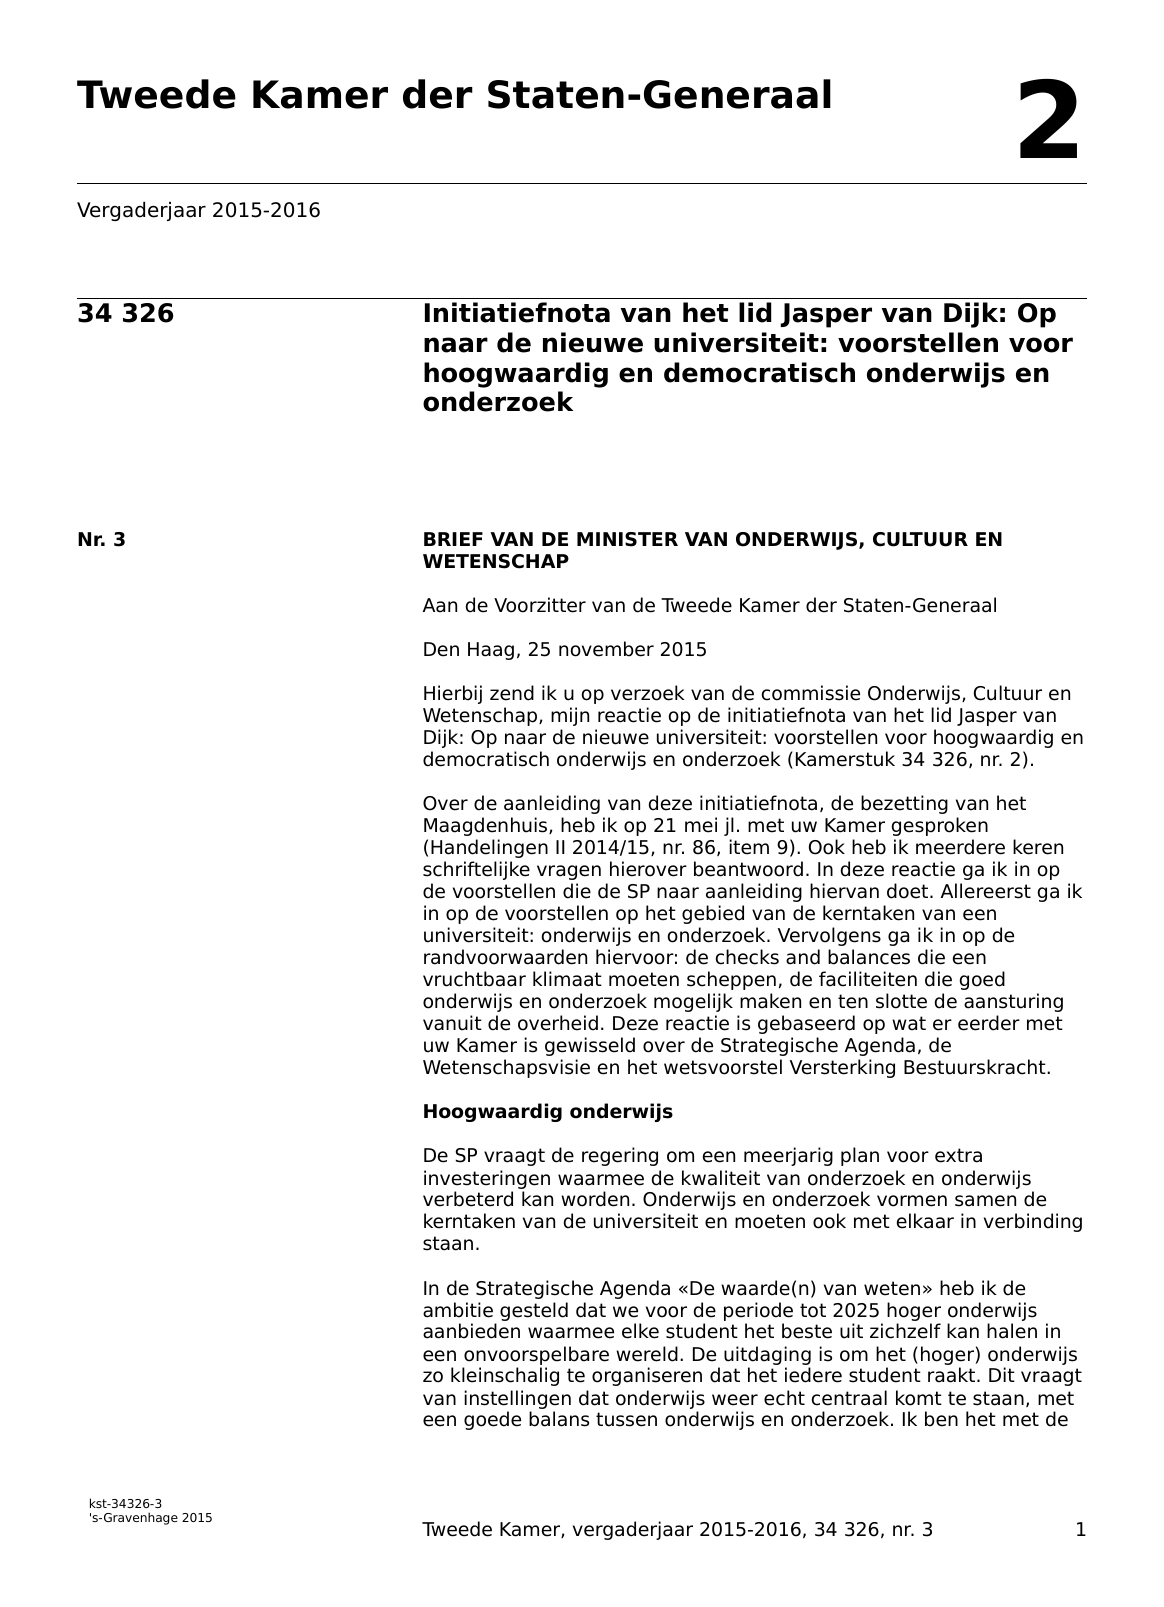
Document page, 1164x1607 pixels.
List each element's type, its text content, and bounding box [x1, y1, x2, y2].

table_header Tweede Kamer der Staten-Generaal [77, 59, 886, 183]
table_header 2 [886, 59, 1087, 183]
text Hierbij zend ik u op verzoek van de commissie Onderwijs, Cultuur en Wetenschap, mijn reactie op de initiatiefnota van het lid Jasper van Dijk: Op naar de nieuwe universiteit: voorstellen voor hoogwaardig en democratisch onderwijs en onderzoek (Kamerstuk 34 326, nr. 2). [422, 683, 1087, 771]
text Aan de Voorzitter van de Tweede Kamer der Staten-Generaal [422, 595, 1087, 617]
table_cell Vergaderjaar 2015-2016 [77, 184, 1087, 298]
text Den Haag, 25 november 2015 [422, 639, 1087, 661]
subtitle Nr. 3 BRIEF VAN DE MINISTER VAN ONDERWIJS, CULTUUR EN WETENSCHAP [77, 529, 1087, 573]
subtitle 34 326 Initiatiefnota van het lid Jasper van Dijk: Op naar de nieuwe universiteit: voorstellen voor hoogwaardig en democratisch onderwijs en onderzoek [77, 299, 1087, 418]
text In de Strategische Agenda «De waarde(n) van weten» heb ik de ambitie gesteld dat we voor de periode tot 2025 hoger onderwijs aanbieden waarmee elke student het beste uit zichzelf kan halen in een onvoorspelbare wereld. De uitdaging is om het (hoger) onderwijs zo kleinschalig te organiseren dat het iedere student raakt. Dit vraagt van instellingen dat onderwijs weer echt centraal komt te staan, met een goede balans tussen onderwijs en onderzoek. Ik ben het met de [422, 1277, 1087, 1431]
text De SP vraagt de regering om een meerjarig plan voor extra investeringen waarmee de kwaliteit van onderzoek en onderwijs verbeterd kan worden. Onderwijs en onderzoek vormen samen de kerntaken van de universiteit en moeten ook met elkaar in verbinding staan. [422, 1145, 1087, 1255]
subtitle Hoogwaardig onderwijs [422, 1101, 1087, 1123]
text Over de aanleiding van deze initiatiefnota, de bezetting van het Maagdenhuis, heb ik op 21 mei jl. met uw Kamer gesproken (Handelingen II 2014/15, nr. 86, item 9). Ook heb ik meerdere keren schriftelijke vragen hierover beantwoord. In deze reactie ga ik in op de voorstellen die de SP naar aanleiding hiervan doet. Allereerst ga ik in op de voorstellen op het gebied van de kerntaken van een universiteit: onderwijs en onderzoek. Vervolgens ga ik in op de randvoorwaarden hiervoor: de checks and balances die een vruchtbaar klimaat moeten scheppen, de faciliteiten die goed onderwijs en onderzoek mogelijk maken en ten slotte de aansturing vanuit de overheid. Deze reactie is gebaseerd op wat er eerder met uw Kamer is gewisseld over de Strategische Agenda, de Wetenschapsvisie en het wetsvoorstel Versterking Bestuurskracht. [422, 793, 1087, 1079]
text kst-34326-3 [88, 1497, 323, 1511]
text 's-Gravenhage 2015 [88, 1511, 323, 1525]
